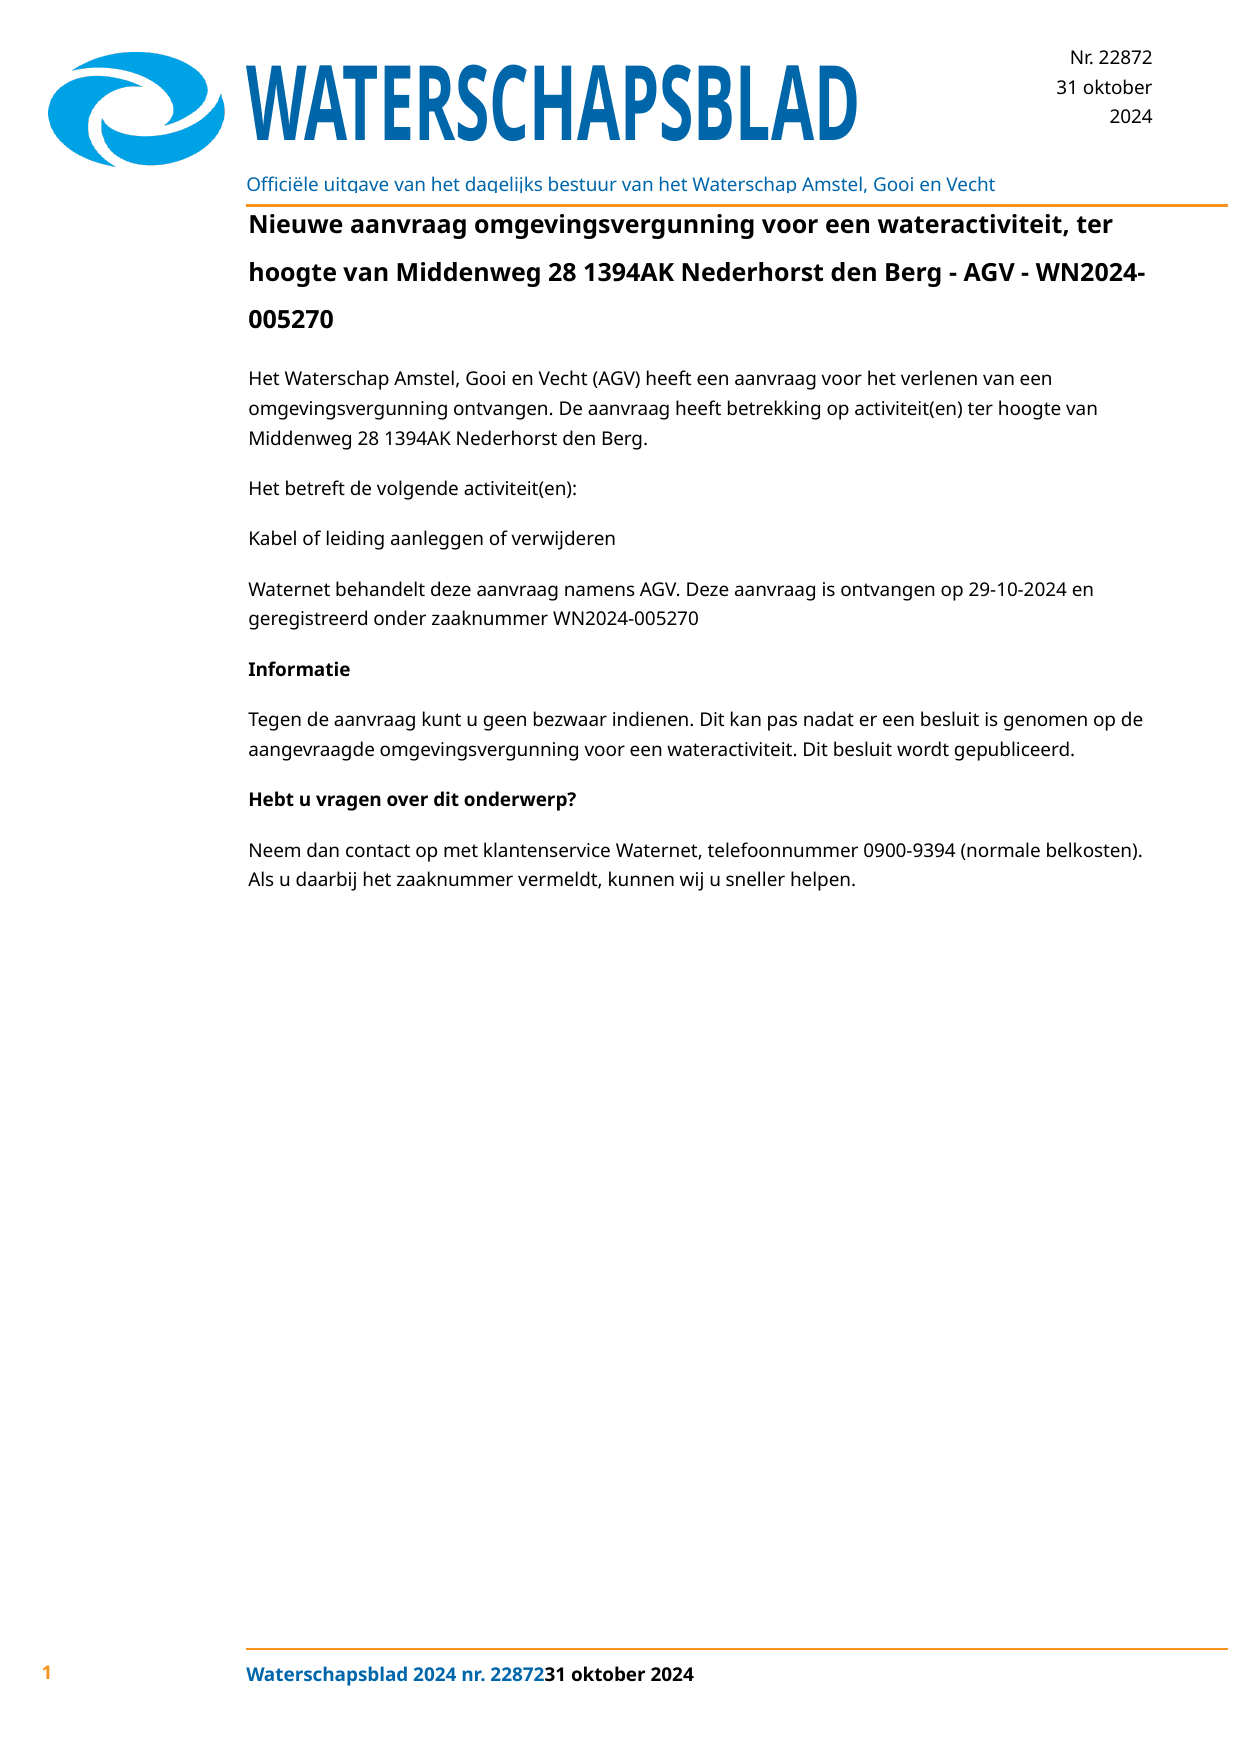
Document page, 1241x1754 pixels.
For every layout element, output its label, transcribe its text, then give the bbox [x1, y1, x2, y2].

text Nieuwe aanvraag omgevingsvergunning voor een wateractiviteit, ter hoogte van Middenweg 28 1394AK Nederhorst den Berg - AGV - WN2024-005270 [248, 207, 1152, 336]
text Waternet behandelt deze aanvraag namens AGV. Deze aanvraag is ontvangen op 29-10-2024 en geregistreerd onder zaaknummer WN2024-005270 [248, 576, 1152, 631]
text Het Waterschap Amstel, Gooi en Vecht (AGV) heeft een aanvraag voor het verlenen van een omgevingsvergunning ontvangen. De aanvraag heeft betrekking op activiteit(en) ter hoogte van Middenweg 28 1394AK Nederhorst den Berg. [248, 366, 1152, 450]
text Hebt u vragen over dit onderwerp? [248, 786, 1152, 812]
text Kabel of leiding aanleggen of verwijderen [248, 526, 1152, 551]
text Informatie [248, 656, 1152, 682]
text Neem dan contact op met klantenservice Waternet, telefoonnummer 0900-9394 (normale belkosten). Als u daarbij het zaaknummer vermeldt, kunnen wij u sneller helpen. [248, 837, 1152, 892]
picture [41, 47, 231, 172]
text Tegen de aanvraag kunt u geen bezwaar indienen. Dit kan pas nadat er een besluit is genomen op de aangevraagde omgevingsvergunning voor een wateractiviteit. Dit besluit wordt gepubliceerd. [248, 706, 1152, 762]
text Het betreft de volgende activiteit(en): [248, 475, 1152, 501]
